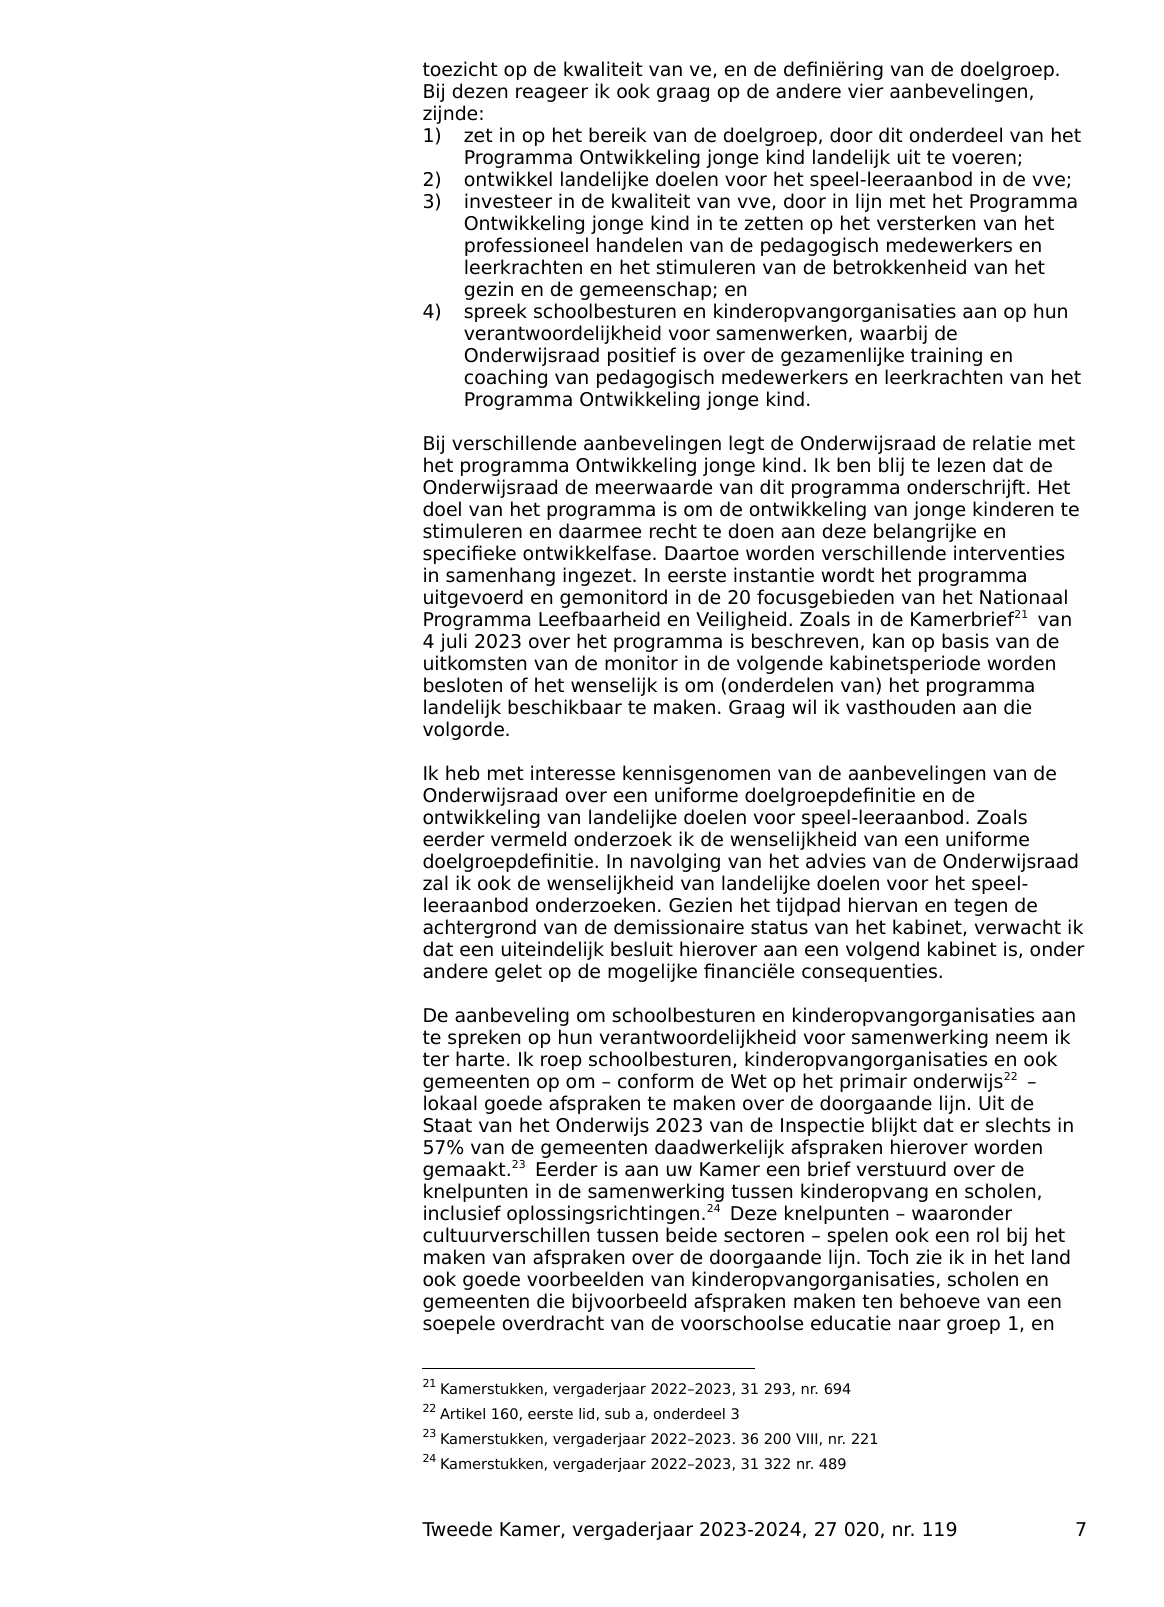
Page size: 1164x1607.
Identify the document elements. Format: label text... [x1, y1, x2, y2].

text 3) investeer in de kwaliteit van vve, door in lijn met het Programma Ontwikkeling jonge kind in te zetten op het versterken van het professioneel handelen van de pedagogisch medewerkers en leerkrachten en het stimuleren van de betrokkenheid van het gezin en de gemeenschap; en [422, 191, 1087, 301]
text Artikel 160, eerste lid, sub a, onderdeel 3 [422, 1402, 1087, 1424]
text Bij verschillende aanbevelingen legt de Onderwijsraad de relatie met het programma Ontwikkeling jonge kind. Ik ben blij te lezen dat de Onderwijsraad de meerwaarde van dit programma onderschrijft. Het doel van het programma is om de ontwikkeling van jonge kinderen te stimuleren en daarmee recht te doen aan deze belangrijke en specifieke ontwikkelfase. Daartoe worden verschillende interventies in samenhang ingezet. In eerste instantie wordt het programma uitgevoerd en gemonitord in de 20 focusgebieden van het Nationaal Programma Leefbaarheid en Veiligheid. Zoals in de Kamerbrief van 4 juli 2023 over het programma is beschreven, kan op basis van de uitkomsten van de monitor in de volgende kabinetsperiode worden besloten of het wenselijk is om (onderdelen van) het programma landelijk beschikbaar te maken. Graag wil ik vasthouden aan die volgorde. [422, 433, 1087, 741]
text Kamerstukken, vergaderjaar 2022–2023, 31 322 nr. 489 [422, 1452, 1087, 1474]
text Ik heb met interesse kennisgenomen van de aanbevelingen van de Onderwijsraad over een uniforme doelgroepdefinitie en de ontwikkeling van landelijke doelen voor speel-leeraanbod. Zoals eerder vermeld onderzoek ik de wenselijkheid van een uniforme doelgroepdefinitie. In navolging van het advies van de Onderwijsraad zal ik ook de wenselijkheid van landelijke doelen voor het speel-leeraanbod onderzoeken. Gezien het tijdpad hiervan en tegen de achtergrond van de demissionaire status van het kabinet, verwacht ik dat een uiteindelijk besluit hierover aan een volgend kabinet is, onder andere gelet op de mogelijke financiële consequenties. [422, 763, 1087, 983]
text Kamerstukken, vergaderjaar 2022–2023. 36 200 VIII, nr. 221 [422, 1427, 1087, 1449]
text De aanbeveling om schoolbesturen en kinderopvangorganisaties aan te spreken op hun verantwoordelijkheid voor samenwerking neem ik ter harte. Ik roep schoolbesturen, kinderopvangorganisaties en ook gemeenten op om – conform de Wet op het primair onderwijs – lokaal goede afspraken te maken over de doorgaande lijn. Uit de Staat van het Onderwijs 2023 van de Inspectie blijkt dat er slechts in 57% van de gemeenten daadwerkelijk afspraken hierover worden gemaakt. Eerder is aan uw Kamer een brief verstuurd over de knelpunten in de samenwerking tussen kinderopvang en scholen, inclusief oplossingsrichtingen. Deze knelpunten – waaronder cultuurverschillen tussen beide sectoren – spelen ook een rol bij het maken van afspraken over de doorgaande lijn. Toch zie ik in het land ook goede voorbeelden van kinderopvangorganisaties, scholen en gemeenten die bijvoorbeeld afspraken maken ten behoeve van een soepele overdracht van de voorschoolse educatie naar groep 1, en [422, 1005, 1087, 1334]
text toezicht op de kwaliteit van ve, en de definiëring van de doelgroep. Bij dezen reageer ik ook graag op de andere vier aanbevelingen, zijnde: [422, 59, 1087, 125]
text Kamerstukken, vergaderjaar 2022–2023, 31 293, nr. 694 [422, 1377, 1087, 1399]
text 2) ontwikkel landelijke doelen voor het speel-leeraanbod in de vve; [422, 169, 1087, 191]
text 4) spreek schoolbesturen en kinderopvangorganisaties aan op hun verantwoordelijkheid voor samenwerken, waarbij de Onderwijsraad positief is over de gezamenlijke training en coaching van pedagogisch medewerkers en leerkrachten van het Programma Ontwikkeling jonge kind. [422, 301, 1087, 411]
text 1) zet in op het bereik van de doelgroep, door dit onderdeel van het Programma Ontwikkeling jonge kind landelijk uit te voeren; [422, 125, 1087, 169]
